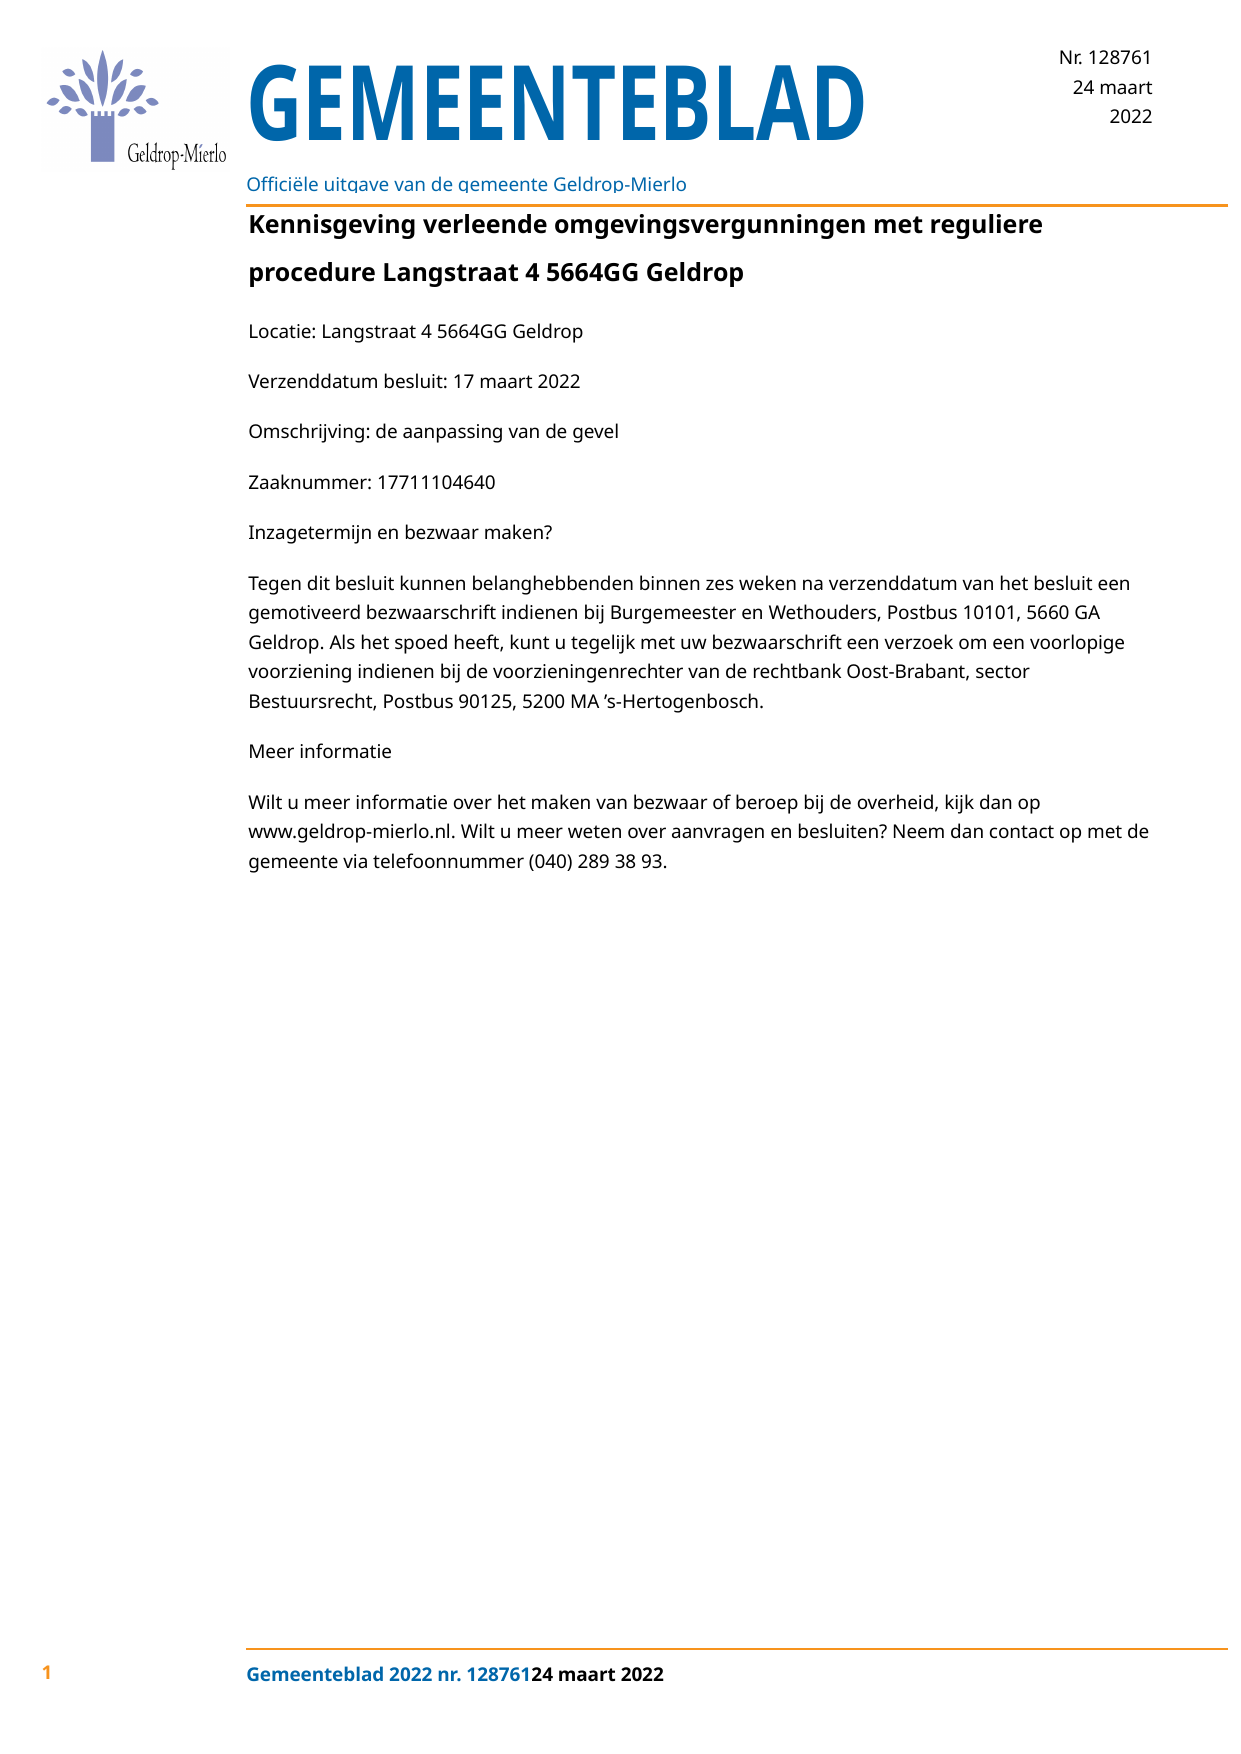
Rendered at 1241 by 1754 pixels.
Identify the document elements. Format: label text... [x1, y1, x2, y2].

text Zaaknummer: 17711104640 [248, 469, 1152, 495]
text Meer informatie [248, 739, 1152, 764]
text Locatie: Langstraat 4 5664GG Geldrop [248, 318, 1152, 344]
text Kennisgeving verleende omgevingsvergunningen met reguliere procedure Langstraat 4 5664GG Geldrop [248, 207, 1152, 288]
text Wilt u meer informatie over het maken van bezwaar of beroep bij de overheid, kijk dan op www.geldrop-mierlo.nl. Wilt u meer weten over aanvragen en besluiten? Neem dan contact op met de gemeente via telefoonnummer (040) 289 38 93. [248, 789, 1152, 874]
text Inzagetermijn en bezwaar maken? [248, 519, 1152, 545]
text Verzenddatum besluit: 17 maart 2022 [248, 368, 1152, 394]
text Tegen dit besluit kunnen belanghebbenden binnen zes weken na verzenddatum van het besluit een gemotiveerd bezwaarschrift indienen bij Burgemeester en Wethouders, Postbus 10101, 5660 GA Geldrop. Als het spoed heeft, kunt u tegelijk met uw bezwaarschrift een verzoek om een voorlopige voorziening indienen bij de voorzieningenrechter van de rechtbank Oost-Brabant, sector Bestuursrecht, Postbus 90125, 5200 MA ’s-Hertogenbosch. [248, 570, 1152, 714]
text Omschrijving: de aanpassing van de gevel [248, 419, 1152, 444]
picture [41, 47, 231, 172]
